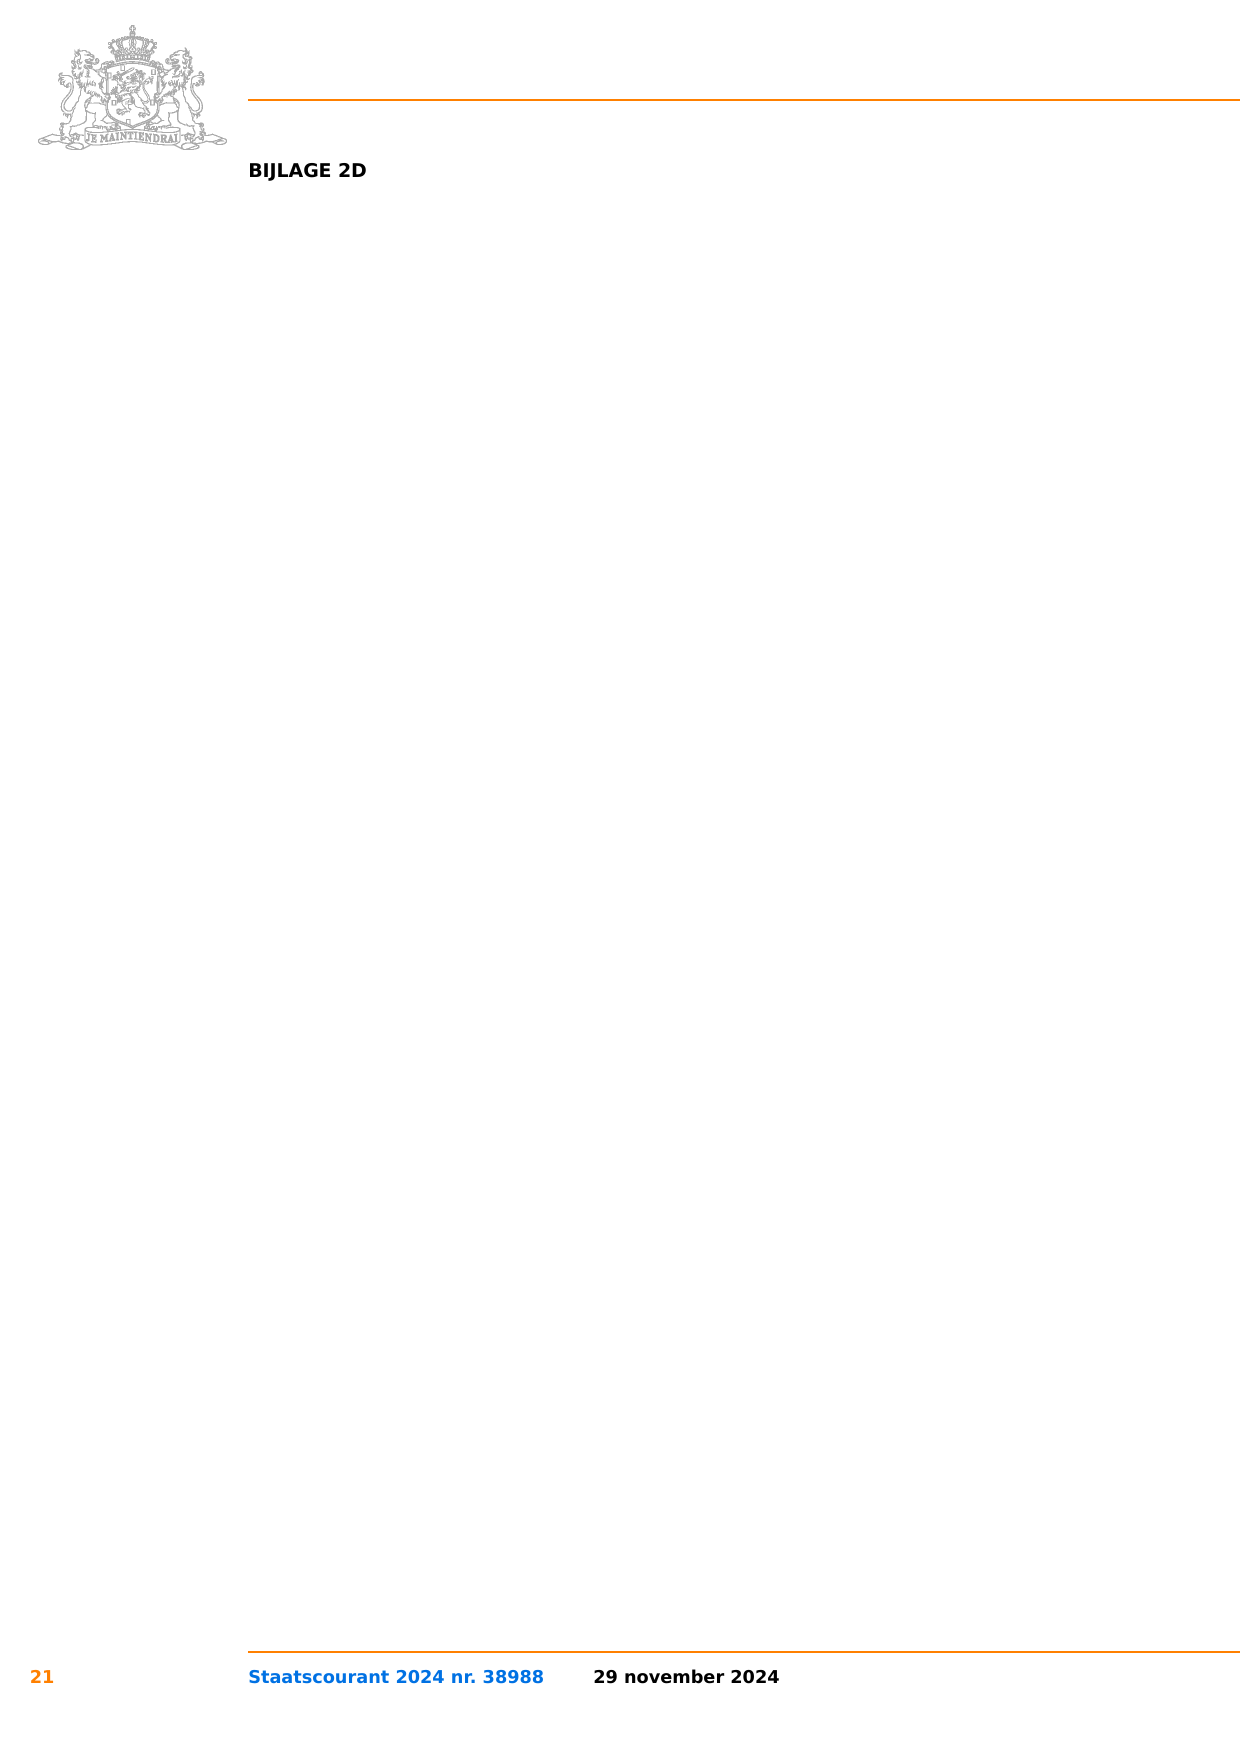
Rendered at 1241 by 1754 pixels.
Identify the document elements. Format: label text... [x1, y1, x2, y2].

subtitle BIJLAGE 2D [248, 160, 1163, 182]
picture [38, 25, 227, 150]
